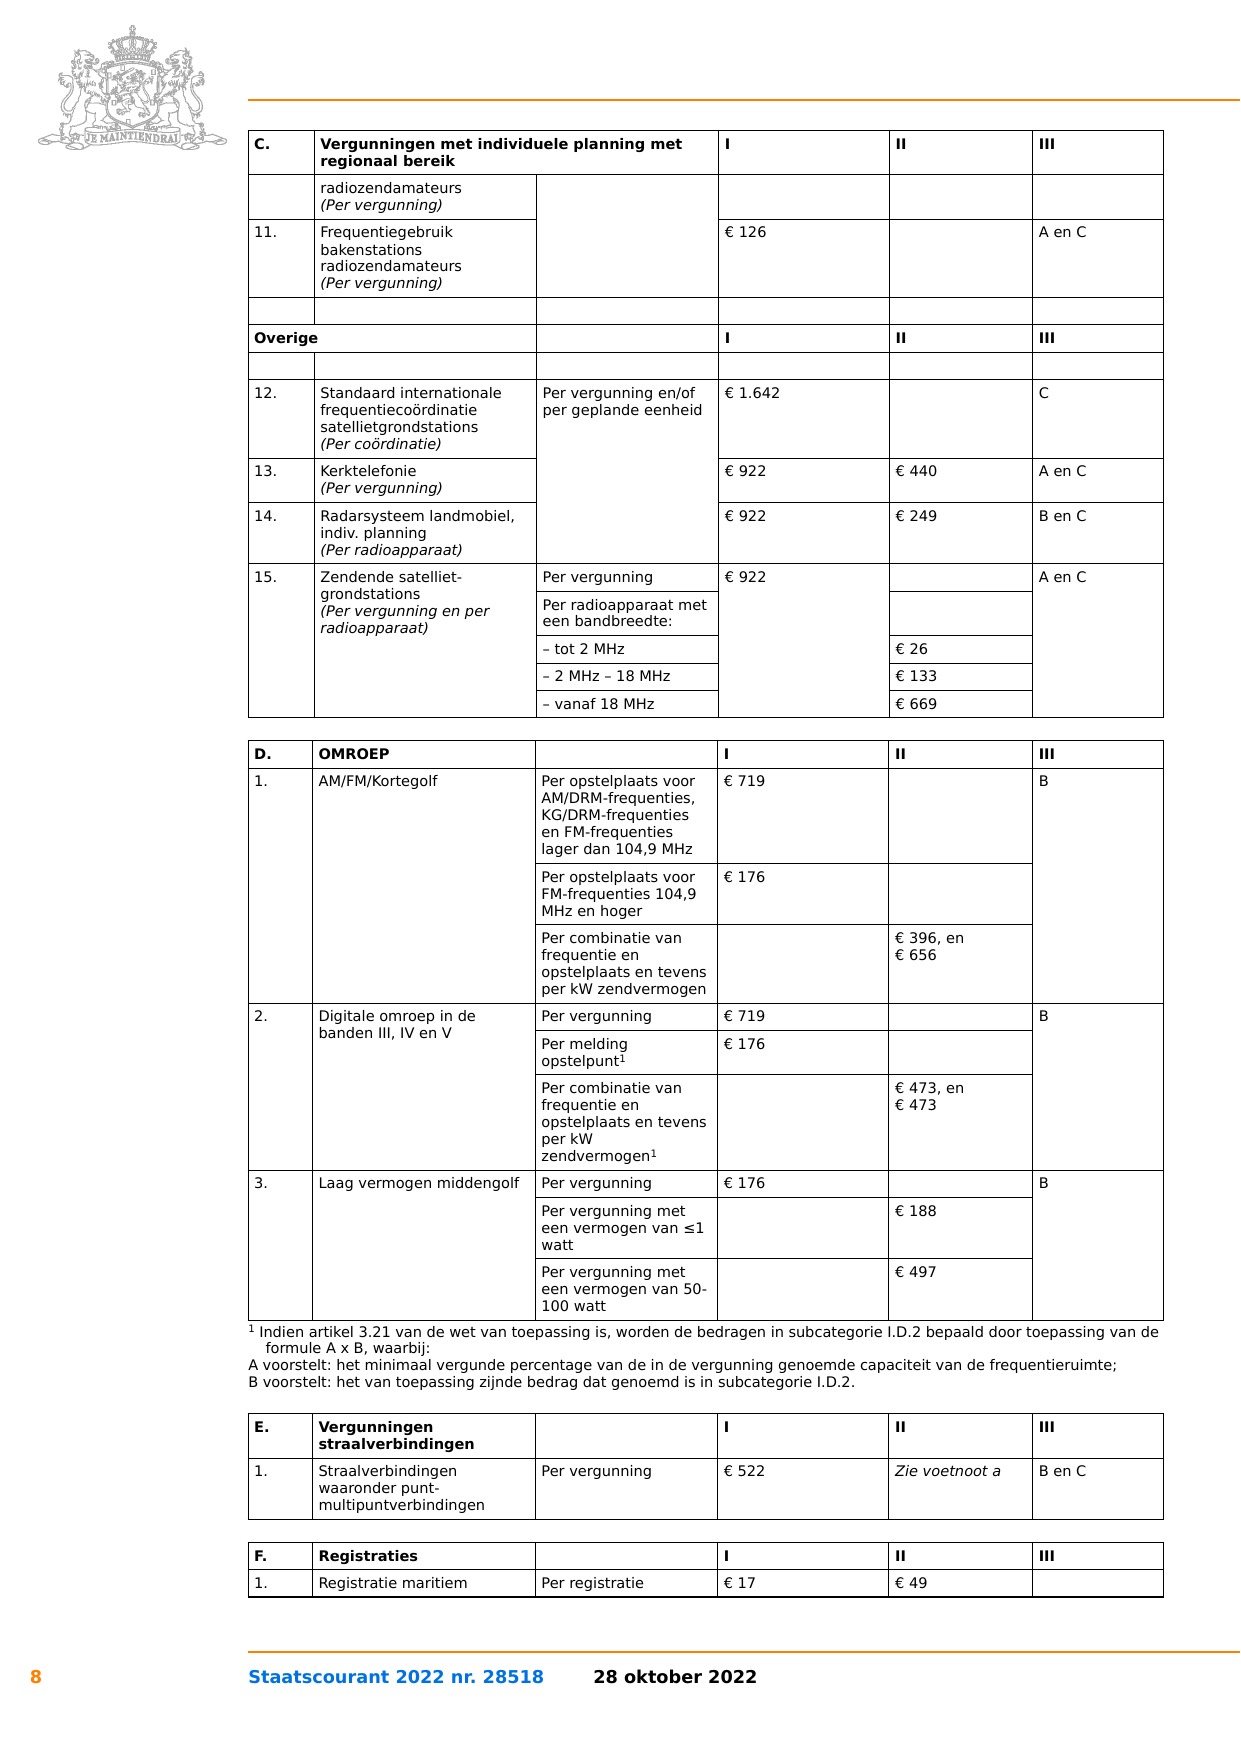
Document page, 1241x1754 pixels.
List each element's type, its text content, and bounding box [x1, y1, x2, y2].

table_cell [889, 1004, 1032, 1030]
table_header OMROEP [313, 741, 535, 767]
table_cell Per vergunning [536, 1004, 717, 1030]
table_cell € 26 [890, 636, 1032, 662]
table_header II [889, 1414, 1032, 1457]
table_cell 12. [249, 380, 314, 457]
table_cell B [1033, 1004, 1163, 1169]
table_cell II [890, 325, 1032, 352]
table_cell € 176 [718, 1171, 888, 1197]
table_cell AM/FM/Kortegolf [313, 769, 535, 1002]
table_cell € 188 [889, 1198, 1032, 1258]
table_cell € 1.642 [719, 380, 889, 457]
table_cell [719, 298, 889, 324]
table_cell [889, 769, 1032, 863]
table_cell 11. [249, 220, 314, 297]
table_cell [890, 592, 1032, 635]
table_cell [1033, 298, 1163, 324]
table_cell € 922 [719, 503, 889, 563]
table_cell Per vergunning [536, 1459, 717, 1519]
table_header D. [249, 741, 312, 767]
table_cell Per opstelplaats voor AM/DRM-frequenties, KG/DRM-frequenties en FM-frequenties lager dan 104,9 MHz [536, 769, 717, 863]
table_cell Standaard internationale frequentiecoördinatie satellietgrondstations (Per coördinatie) [315, 380, 536, 457]
table_cell III [1033, 325, 1163, 352]
table_cell Straalverbindingen waaronder punt-multipuntverbindingen [313, 1459, 535, 1519]
table_cell 3. [249, 1171, 312, 1320]
table_cell Per melding opstelpunt1 [536, 1031, 717, 1074]
table_cell [890, 353, 1032, 379]
table_cell [889, 1031, 1032, 1074]
table_cell € 719 [718, 1004, 888, 1030]
table_cell € 922 [719, 459, 889, 502]
table_cell [890, 380, 1032, 457]
table_cell € 133 [890, 664, 1032, 690]
table_header II [889, 741, 1032, 767]
table_cell Per registratie [536, 1570, 717, 1596]
table_header Vergunningen straalverbindingen [313, 1414, 535, 1457]
table_cell [1033, 175, 1163, 219]
table_cell [537, 353, 718, 379]
table_cell Per vergunning [536, 1171, 717, 1197]
table_cell [889, 864, 1032, 924]
table_cell B en C [1033, 503, 1163, 563]
table_cell A en C [1033, 220, 1163, 297]
table_cell [537, 175, 718, 297]
table_cell – tot 2 MHz [537, 636, 718, 662]
table_cell B en C [1033, 1459, 1163, 1519]
table_cell B [1033, 769, 1163, 1002]
table_cell Per vergunning met een vermogen van ≤1 watt [536, 1198, 717, 1258]
table_cell Overige [249, 325, 536, 352]
table_header I [719, 131, 889, 174]
table_cell [889, 1171, 1032, 1197]
table_header III [1033, 741, 1163, 767]
table_header III [1033, 1543, 1163, 1569]
table_cell Kerktelefonie (Per vergunning) [315, 459, 536, 502]
table_header [536, 1543, 717, 1569]
table_cell 1. [249, 769, 312, 1002]
table_cell Zie voetnoot a [889, 1459, 1032, 1519]
table_cell Per combinatie van frequentie en opstelplaats en tevens per kW zendvermogen [536, 925, 717, 1002]
table_header Registraties [313, 1543, 535, 1569]
table_cell Zendende satelliet-grondstations (Per vergunning en per radioapparaat) [315, 564, 536, 717]
table_cell radiozendamateurs (Per vergunning) [315, 175, 536, 219]
table_cell [249, 298, 314, 324]
table_cell € 49 [889, 1570, 1032, 1596]
table_header [536, 1414, 717, 1457]
table_cell 13. [249, 459, 314, 502]
table_cell € 440 [890, 459, 1032, 502]
table_header I [718, 1543, 888, 1569]
table_cell Per vergunning [537, 564, 718, 591]
table_header F. [249, 1543, 312, 1569]
table_header Vergunningen met individuele planning met regionaal bereik [315, 131, 718, 174]
table_cell € 176 [718, 864, 888, 924]
table_cell Frequentiegebruik bakenstations radiozendamateurs (Per vergunning) [315, 220, 536, 297]
table_cell Per radioapparaat met een bandbreedte: [537, 592, 718, 635]
table_cell € 522 [718, 1459, 888, 1519]
table_header [536, 741, 717, 767]
table_cell [718, 1075, 888, 1169]
table_cell [718, 1259, 888, 1320]
table_header E. [249, 1414, 312, 1457]
table_cell A en C [1033, 459, 1163, 502]
table_header I [718, 1414, 888, 1457]
table_cell [718, 925, 888, 1002]
table_cell C [1033, 380, 1163, 457]
table_cell € 497 [889, 1259, 1032, 1320]
table_cell B [1033, 1171, 1163, 1320]
table_cell [1033, 353, 1163, 379]
table_cell Per vergunning en/of per geplande eenheid [537, 380, 718, 563]
table_cell I [719, 325, 889, 352]
table_cell [719, 175, 889, 219]
table_header I [718, 741, 888, 767]
table_cell 1. [249, 1459, 312, 1519]
table_cell Per combinatie van frequentie en opstelplaats en tevens per kW zendvermogen1 [536, 1075, 717, 1169]
table_cell € 922 [719, 564, 889, 717]
table_cell [890, 220, 1032, 297]
table_cell € 669 [890, 691, 1032, 717]
table_header III [1033, 131, 1163, 174]
table_cell [249, 353, 314, 379]
table_cell Radarsysteem landmobiel, indiv. planning (Per radioapparaat) [315, 503, 536, 563]
table_cell Laag vermogen middengolf [313, 1171, 535, 1320]
table_header II [889, 1543, 1032, 1569]
table_cell € 473, en € 473 [889, 1075, 1032, 1169]
table_cell [719, 353, 889, 379]
table_cell [890, 175, 1032, 219]
table_cell 14. [249, 503, 314, 563]
table_cell Registratie maritiem [313, 1570, 535, 1596]
table_cell [1033, 1570, 1163, 1596]
table_cell – vanaf 18 MHz [537, 691, 718, 717]
table_cell € 396, en € 656 [889, 925, 1032, 1002]
table_cell € 719 [718, 769, 888, 863]
table_cell 1. [249, 1570, 312, 1596]
table_cell [315, 353, 536, 379]
table_cell 1 Indien artikel 3.21 van de wet van toepassing is, worden de bedragen in subcategorie I.D.2 bepaald door toepassing van de formule A x B, waarbij: A voorstelt: het minimaal vergunde percentage van de in de vergunning genoemde capaciteit van de frequentieruimte; B voorstelt: het van toepassing zijnde bedrag dat genoemd is in subcategorie I.D.2. [248, 1321, 1163, 1391]
table_cell 15. [249, 564, 314, 717]
table_cell [718, 1198, 888, 1258]
table_cell [315, 298, 536, 324]
table_cell – 2 MHz – 18 MHz [537, 664, 718, 690]
table_cell [890, 564, 1032, 591]
table_cell € 249 [890, 503, 1032, 563]
picture [38, 25, 227, 150]
table_cell € 176 [718, 1031, 888, 1074]
table_header C. [249, 131, 314, 174]
table_cell A en C [1033, 564, 1163, 717]
table_cell [537, 325, 718, 352]
table_cell [537, 298, 718, 324]
table_cell Per vergunning met een vermogen van 50-100 watt [536, 1259, 717, 1320]
table_cell 2. [249, 1004, 312, 1169]
table_cell Per opstelplaats voor FM-frequenties 104,9 MHz en hoger [536, 864, 717, 924]
table_cell € 126 [719, 220, 889, 297]
table_cell [890, 298, 1032, 324]
table_header II [890, 131, 1032, 174]
table_cell Digitale omroep in de banden III, IV en V [313, 1004, 535, 1169]
table_cell [249, 175, 314, 219]
table_cell € 17 [718, 1570, 888, 1596]
table_header III [1033, 1414, 1163, 1457]
